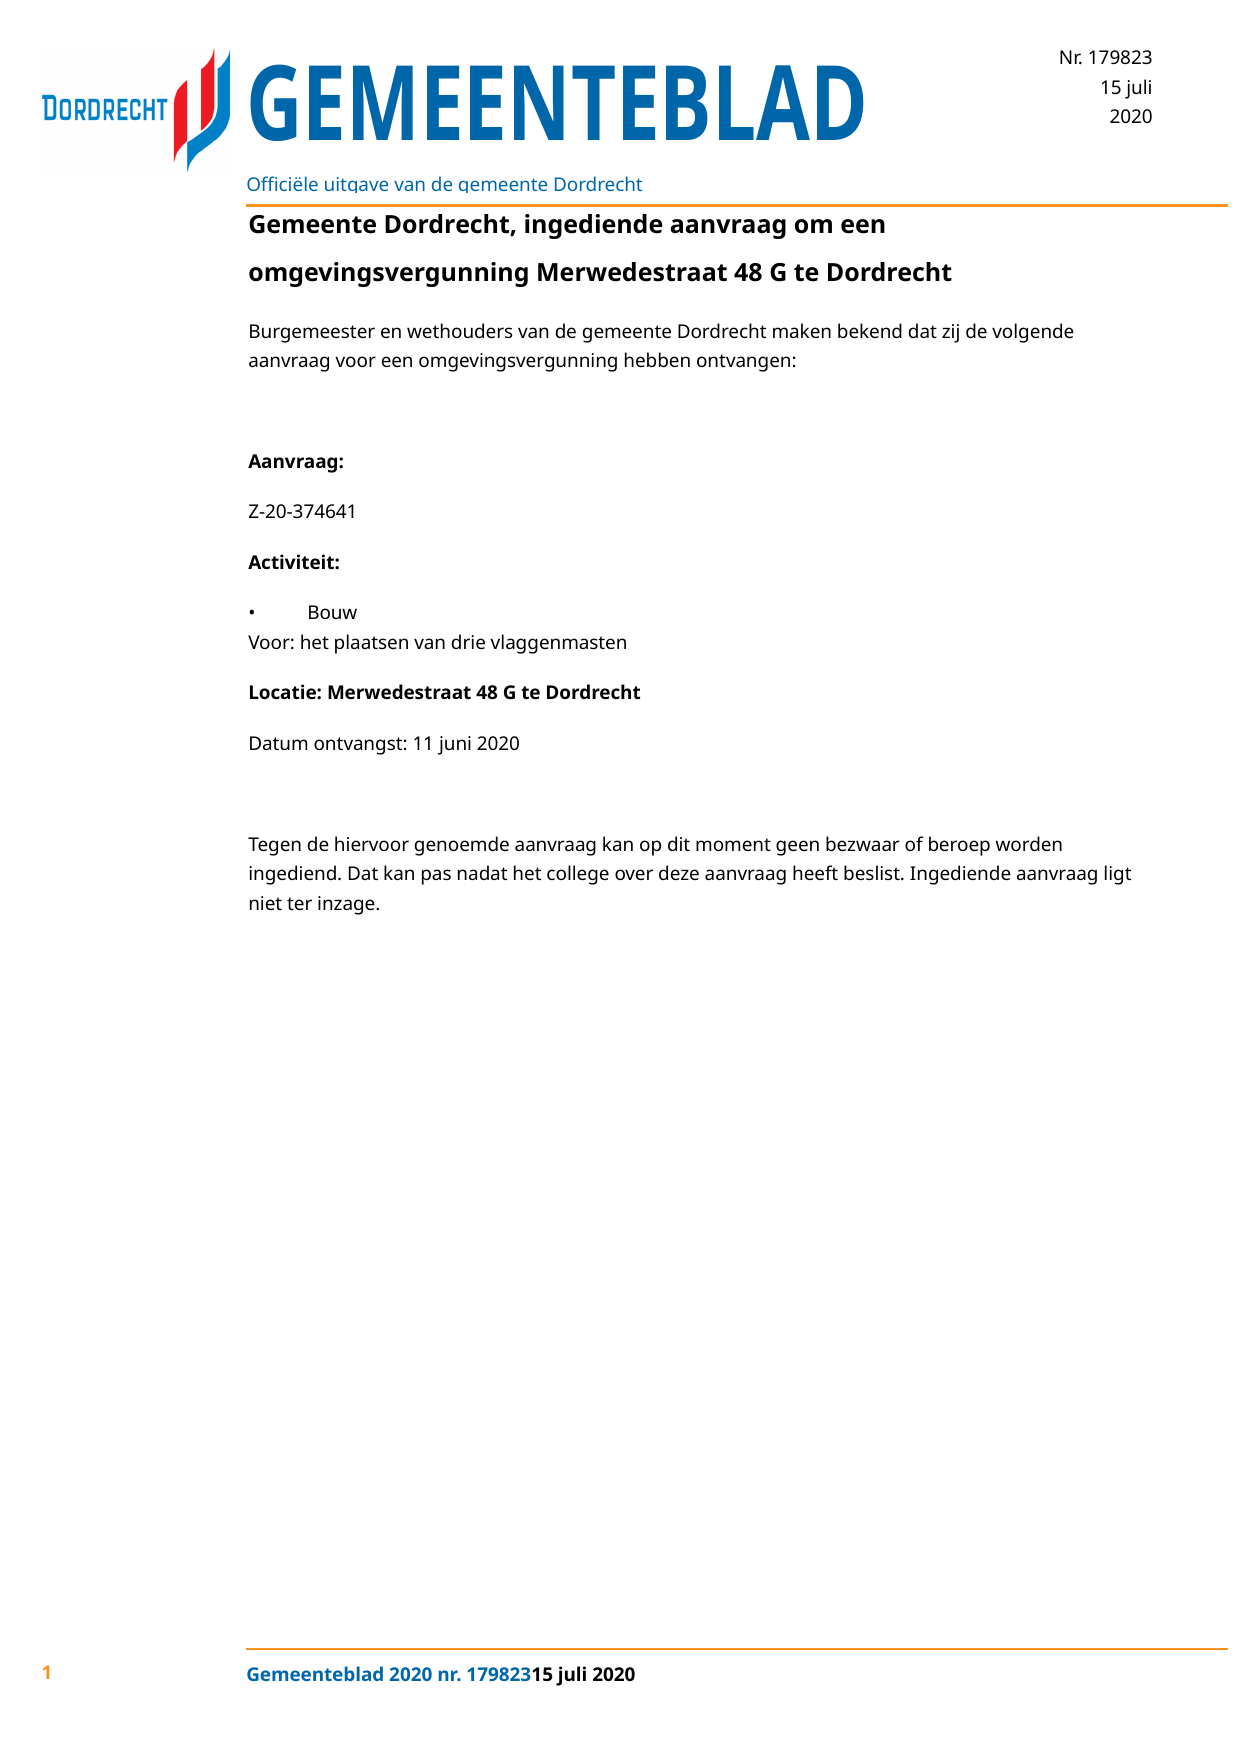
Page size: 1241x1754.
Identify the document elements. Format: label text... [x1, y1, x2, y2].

text Voor: het plaatsen van drie vlaggenmasten [248, 629, 1152, 655]
text Datum ontvangst: 11 juni 2020 [248, 730, 1152, 756]
text Tegen de hiervoor genoemde aanvraag kan op dit moment geen bezwaar of beroep worden ingediend. Dat kan pas nadat het college over deze aanvraag heeft beslist. Ingediende aanvraag ligt niet ter inzage. [248, 831, 1152, 916]
text Z-20-374641 [248, 499, 1152, 524]
text Locatie: Merwedestraat 48 G te Dordrecht [248, 679, 1152, 705]
text Aanvraag: [248, 448, 1152, 474]
text Activiteit: [248, 549, 1152, 575]
picture [41, 47, 231, 172]
text Gemeente Dordrecht, ingediende aanvraag om een omgevingsvergunning Merwedestraat 48 G te Dordrecht [248, 207, 1152, 288]
text Burgemeester en wethouders van de gemeente Dordrecht maken bekend dat zij de volgende aanvraag voor een omgevingsvergunning hebben ontvangen: [248, 318, 1152, 373]
list Bouw [248, 599, 1152, 625]
